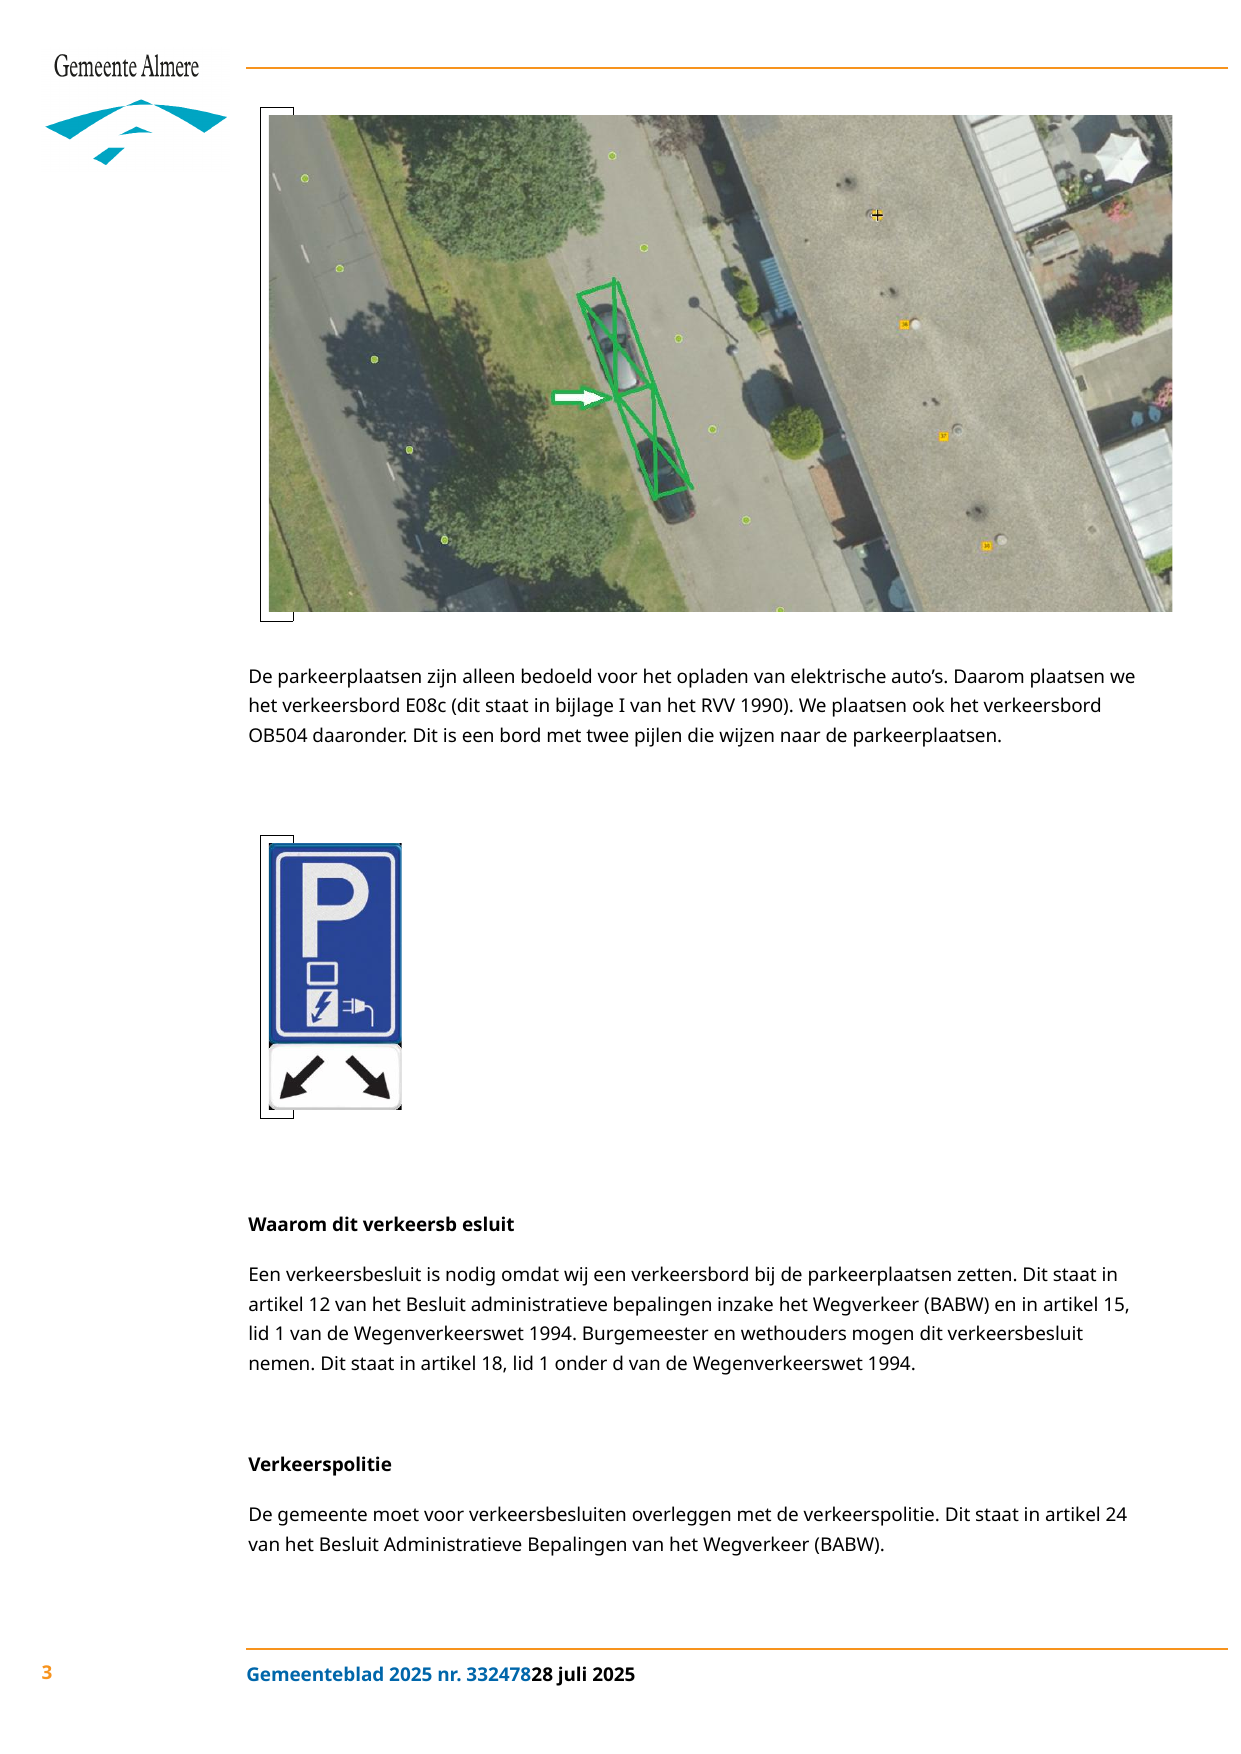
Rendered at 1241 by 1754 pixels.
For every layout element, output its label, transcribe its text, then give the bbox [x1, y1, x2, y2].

text De gemeente moet voor verkeersbesluiten overleggen met de verkeerspolitie. Dit staat in artikel 24 van het Besluit Administratieve Bepalingen van het Wegverkeer (BABW). [248, 1501, 1152, 1557]
text Verkeerspolitie [248, 1451, 1152, 1477]
picture [268, 115, 1173, 612]
text Waarom dit verkeersb esluit [248, 1211, 1152, 1237]
picture [41, 47, 231, 172]
picture [268, 843, 402, 1110]
text Een verkeersbesluit is nodig omdat wij een verkeersbord bij de parkeerplaatsen zetten. Dit staat in artikel 12 van het Besluit administratieve bepalingen inzake het Wegverkeer (BABW) en in artikel 15, lid 1 van de Wegenverkeerswet 1994. Burgemeester en wethouders mogen dit verkeersbesluit nemen. Dit staat in artikel 18, lid 1 onder d van de Wegenverkeerswet 1994. [248, 1261, 1152, 1376]
text De parkeerplaatsen zijn alleen bedoeld voor het opladen van elektrische auto’s. Daarom plaatsen we het verkeersbord E08c (dit staat in bijlage I van het RVV 1990). We plaatsen ook het verkeersbord OB504 daaronder. Dit is een bord met twee pijlen die wijzen naar de parkeerplaatsen. [248, 663, 1152, 748]
